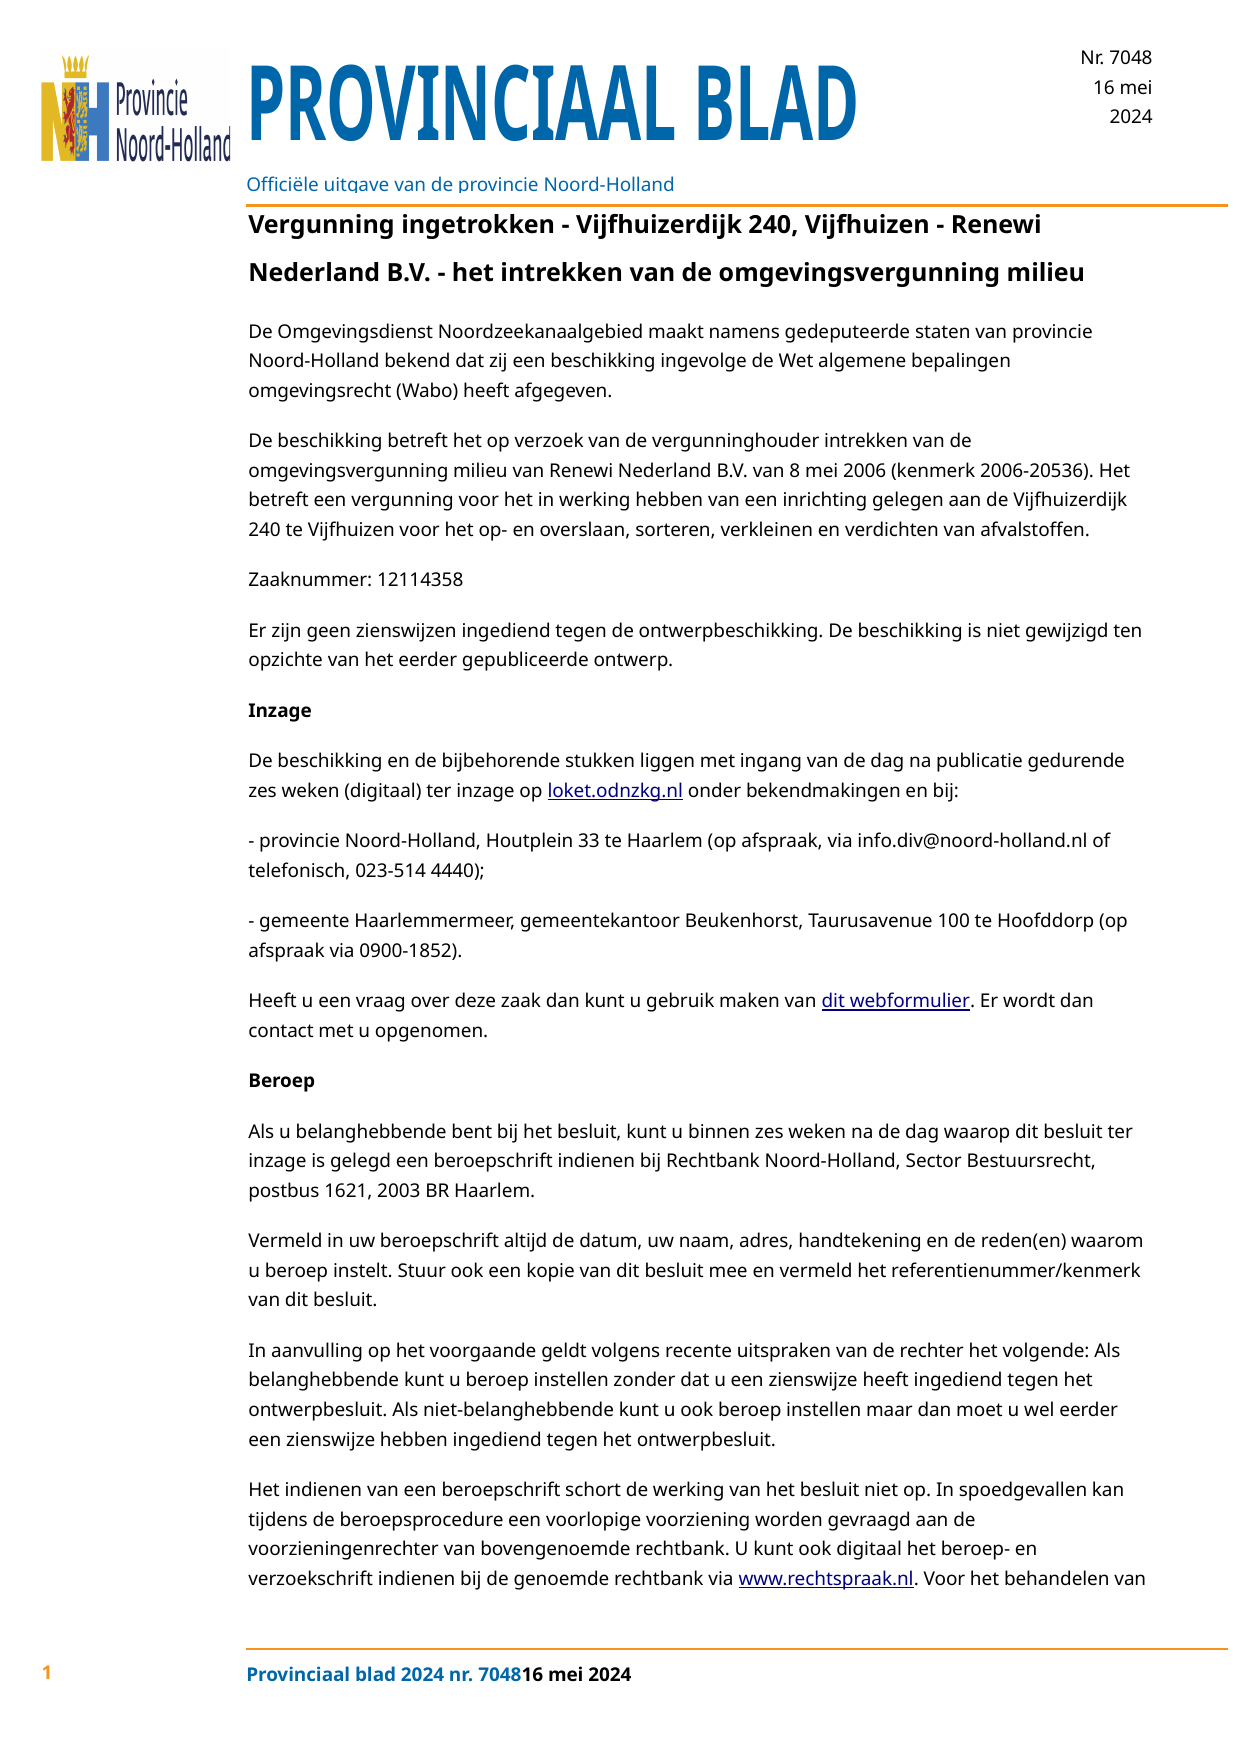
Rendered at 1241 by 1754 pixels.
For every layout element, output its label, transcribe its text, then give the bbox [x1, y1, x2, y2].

text Inzage [248, 697, 1152, 723]
text Vergunning ingetrokken - Vijfhuizerdijk 240, Vijfhuizen - Renewi Nederland B.V. - het intrekken van de omgevingsvergunning milieu [248, 207, 1152, 288]
text De beschikking betreft het op verzoek van de vergunninghouder intrekken van de omgevingsvergunning milieu van Renewi Nederland B.V. van 8 mei 2006 (kenmerk 2006-20536). Het betreft een vergunning voor het in werking hebben van een inrichting gelegen aan de Vijfhuizerdijk 240 te Vijfhuizen voor het op- en overslaan, sorteren, verkleinen en verdichten van afvalstoffen. [248, 427, 1152, 542]
text - provincie Noord-Holland, Houtplein 33 te Haarlem (op afspraak, via info.div@noord-holland.nl of telefonisch, 023-514 4440); [248, 827, 1152, 883]
text Als u belanghebbende bent bij het besluit, kunt u binnen zes weken na de dag waarop dit besluit ter inzage is gelegd een beroepschrift indienen bij Rechtbank Noord-Holland, Sector Bestuursrecht, postbus 1621, 2003 BR Haarlem. [248, 1118, 1152, 1203]
picture [41, 47, 231, 172]
text De Omgevingsdienst Noordzeekanaalgebied maakt namens gedeputeerde staten van provincie Noord-Holland bekend dat zij een beschikking ingevolge de Wet algemene bepalingen omgevingsrecht (Wabo) heeft afgegeven. [248, 318, 1152, 403]
text Het indienen van een beroepschrift schort de werking van het besluit niet op. In spoedgevallen kan tijdens de beroepsprocedure een voorlopige voorziening worden gevraagd aan de voorzieningenrechter van bovengenoemde rechtbank. U kunt ook digitaal het beroep- en verzoekschrift indienen bij de genoemde rechtbank via www.rechtspraak.nl. Voor het behandelen van [248, 1476, 1152, 1591]
text - gemeente Haarlemmermeer, gemeentekantoor Beukenhorst, Taurusavenue 100 te Hoofddorp (op afspraak via 0900-1852). [248, 907, 1152, 963]
text Beroep [248, 1067, 1152, 1093]
text Vermeld in uw beroepschrift altijd de datum, uw naam, adres, handtekening en de reden(en) waarom u beroep instelt. Stuur ook een kopie van dit besluit mee en vermeld het referentienummer/kenmerk van dit besluit. [248, 1227, 1152, 1312]
text Er zijn geen zienswijzen ingediend tegen de ontwerpbeschikking. De beschikking is niet gewijzigd ten opzichte van het eerder gepubliceerde ontwerp. [248, 617, 1152, 672]
text Heeft u een vraag over deze zaak dan kunt u gebruik maken van dit webformulier. Er wordt dan contact met u opgenomen. [248, 987, 1152, 1043]
text Zaaknummer: 12114358 [248, 567, 1152, 592]
text In aanvulling op het voorgaande geldt volgens recente uitspraken van de rechter het volgende: Als belanghebbende kunt u beroep instellen zonder dat u een zienswijze heeft ingediend tegen het ontwerpbesluit. Als niet-belanghebbende kunt u ook beroep instellen maar dan moet u wel eerder een zienswijze hebben ingediend tegen het ontwerpbesluit. [248, 1337, 1152, 1452]
text De beschikking en de bijbehorende stukken liggen met ingang van de dag na publicatie gedurende zes weken (digitaal) ter inzage op loket.odnzkg.nl onder bekendmakingen en bij: [248, 747, 1152, 803]
